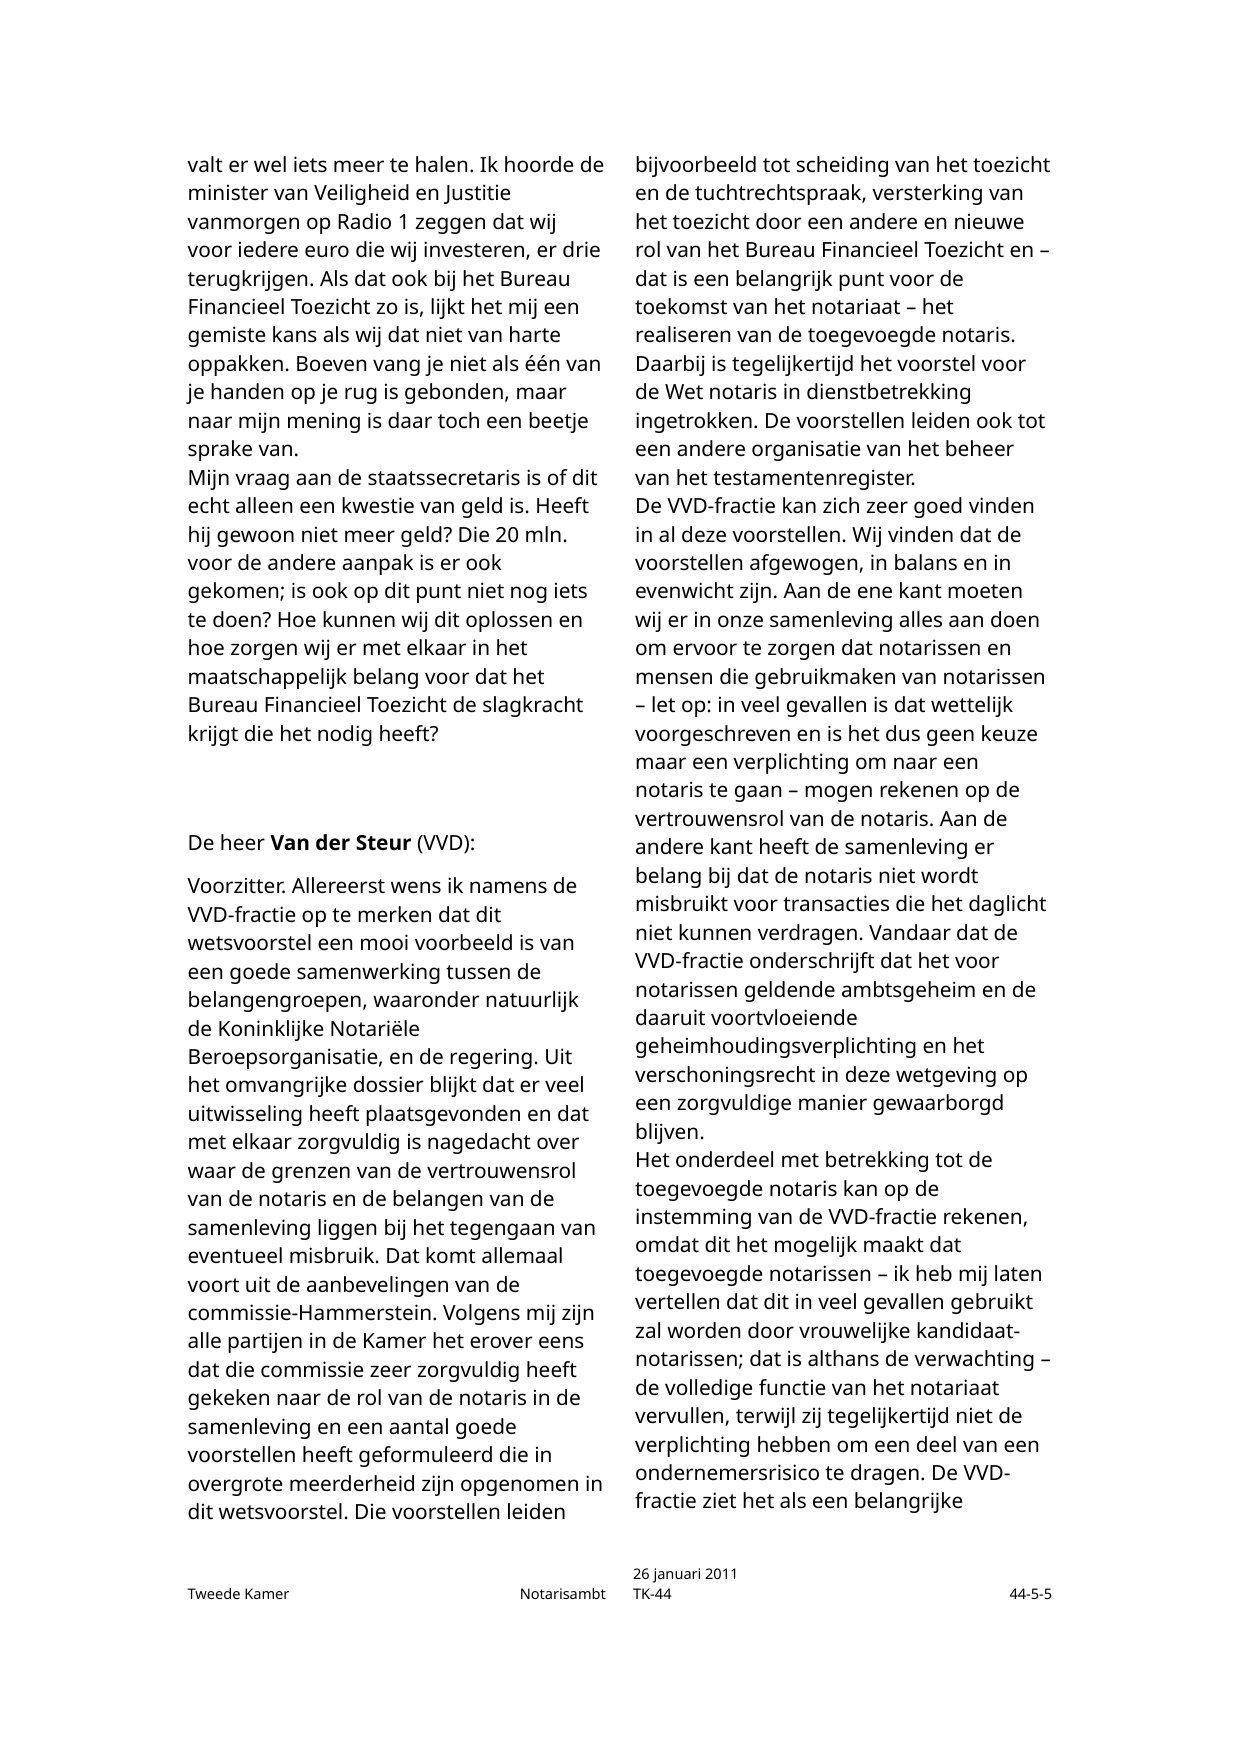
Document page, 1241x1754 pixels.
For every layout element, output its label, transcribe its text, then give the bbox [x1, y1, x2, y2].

text valt er wel iets meer te halen. Ik hoorde de minister van Veiligheid en Justitie vanmorgen op Radio 1 zeggen dat wij voor iedere euro die wij investeren, er drie terugkrijgen. Als dat ook bij het Bureau Financieel Toezicht zo is, lijkt het mij een gemiste kans als wij dat niet van harte oppakken. Boeven vang je niet als één van je handen op je rug is gebonden, maar naar mijn mening is daar toch een beetje sprake van. [187, 150, 605, 463]
text  [187, 777, 605, 806]
text Het onderdeel met betrekking tot de toegevoegde notaris kan op de instemming van de VVD-fractie rekenen, omdat dit het mogelijk maakt dat toegevoegde notarissen – ik heb mij laten vertellen dat dit in veel gevallen gebruikt zal worden door vrouwelijke kandidaat-notarissen; dat is althans de verwachting – de volledige functie van het notariaat vervullen, terwijl zij tegelijkertijd niet de verplichting hebben om een deel van een ondernemersrisico te dragen. De VVD-fractie ziet het als een belangrijke [635, 1145, 1053, 1515]
text bijvoorbeeld tot scheiding van het toezicht en de tuchtrechtspraak, versterking van het toezicht door een andere en nieuwe rol van het Bureau Financieel Toezicht en – dat is een belangrijk punt voor de toekomst van het notariaat – het realiseren van de toegevoegde notaris. Daarbij is tegelijkertijd het voorstel voor de Wet notaris in dienstbetrekking ingetrokken. De voorstellen leiden ook tot een andere organisatie van het beheer van het testamentenregister. [635, 150, 1053, 491]
text De VVD-fractie kan zich zeer goed vinden in al deze voorstellen. Wij vinden dat de voorstellen afgewogen, in balans en in evenwicht zijn. Aan de ene kant moeten wij er in onze samenleving alles aan doen om ervoor te zorgen dat notarissen en mensen die gebruikmaken van notarissen – let op: in veel gevallen is dat wettelijk voorgeschreven en is het dus geen keuze maar een verplichting om naar een notaris te gaan – mogen rekenen op de vertrouwensrol van de notaris. Aan de andere kant heeft de samenleving er belang bij dat de notaris niet wordt misbruikt voor transacties die het daglicht niet kunnen verdragen. Vandaar dat de VVD-fractie onderschrijft dat het voor notarissen geldende ambtsgeheim en de daaruit voortvloeiende geheimhoudingsverplichting en het verschoningsrecht in deze wetgeving op een zorgvuldige manier gewaarborgd blijven. [635, 491, 1053, 1145]
text De heer Van der Steur (VVD): [187, 828, 605, 857]
text Mijn vraag aan de staatssecretaris is of dit echt alleen een kwestie van geld is. Heeft hij gewoon niet meer geld? Die 20 mln. voor de andere aanpak is er ook gekomen; is ook op dit punt niet nog iets te doen? Hoe kunnen wij dit oplossen en hoe zorgen wij er met elkaar in het maatschappelijk belang voor dat het Bureau Financieel Toezicht de slagkracht krijgt die het nodig heeft? [187, 463, 605, 747]
text Voorzitter. Allereerst wens ik namens de VVD-fractie op te merken dat dit wetsvoorstel een mooi voorbeeld is van een goede samenwerking tussen de belangengroepen, waaronder natuurlijk de Koninklijke Notariële Beroepsorganisatie, en de regering. Uit het omvangrijke dossier blijkt dat er veel uitwisseling heeft plaatsgevonden en dat met elkaar zorgvuldig is nagedacht over waar de grenzen van de vertrouwensrol van de notaris en de belangen van de samenleving liggen bij het tegengaan van eventueel misbruik. Dat komt allemaal voort uit de aanbevelingen van de commissie-Hammerstein. Volgens mij zijn alle partijen in de Kamer het erover eens dat die commissie zeer zorgvuldig heeft gekeken naar de rol van de notaris in de samenleving en een aantal goede voorstellen heeft geformuleerd die in overgrote meerderheid zijn opgenomen in dit wetsvoorstel. Die voorstellen leiden [187, 872, 605, 1526]
